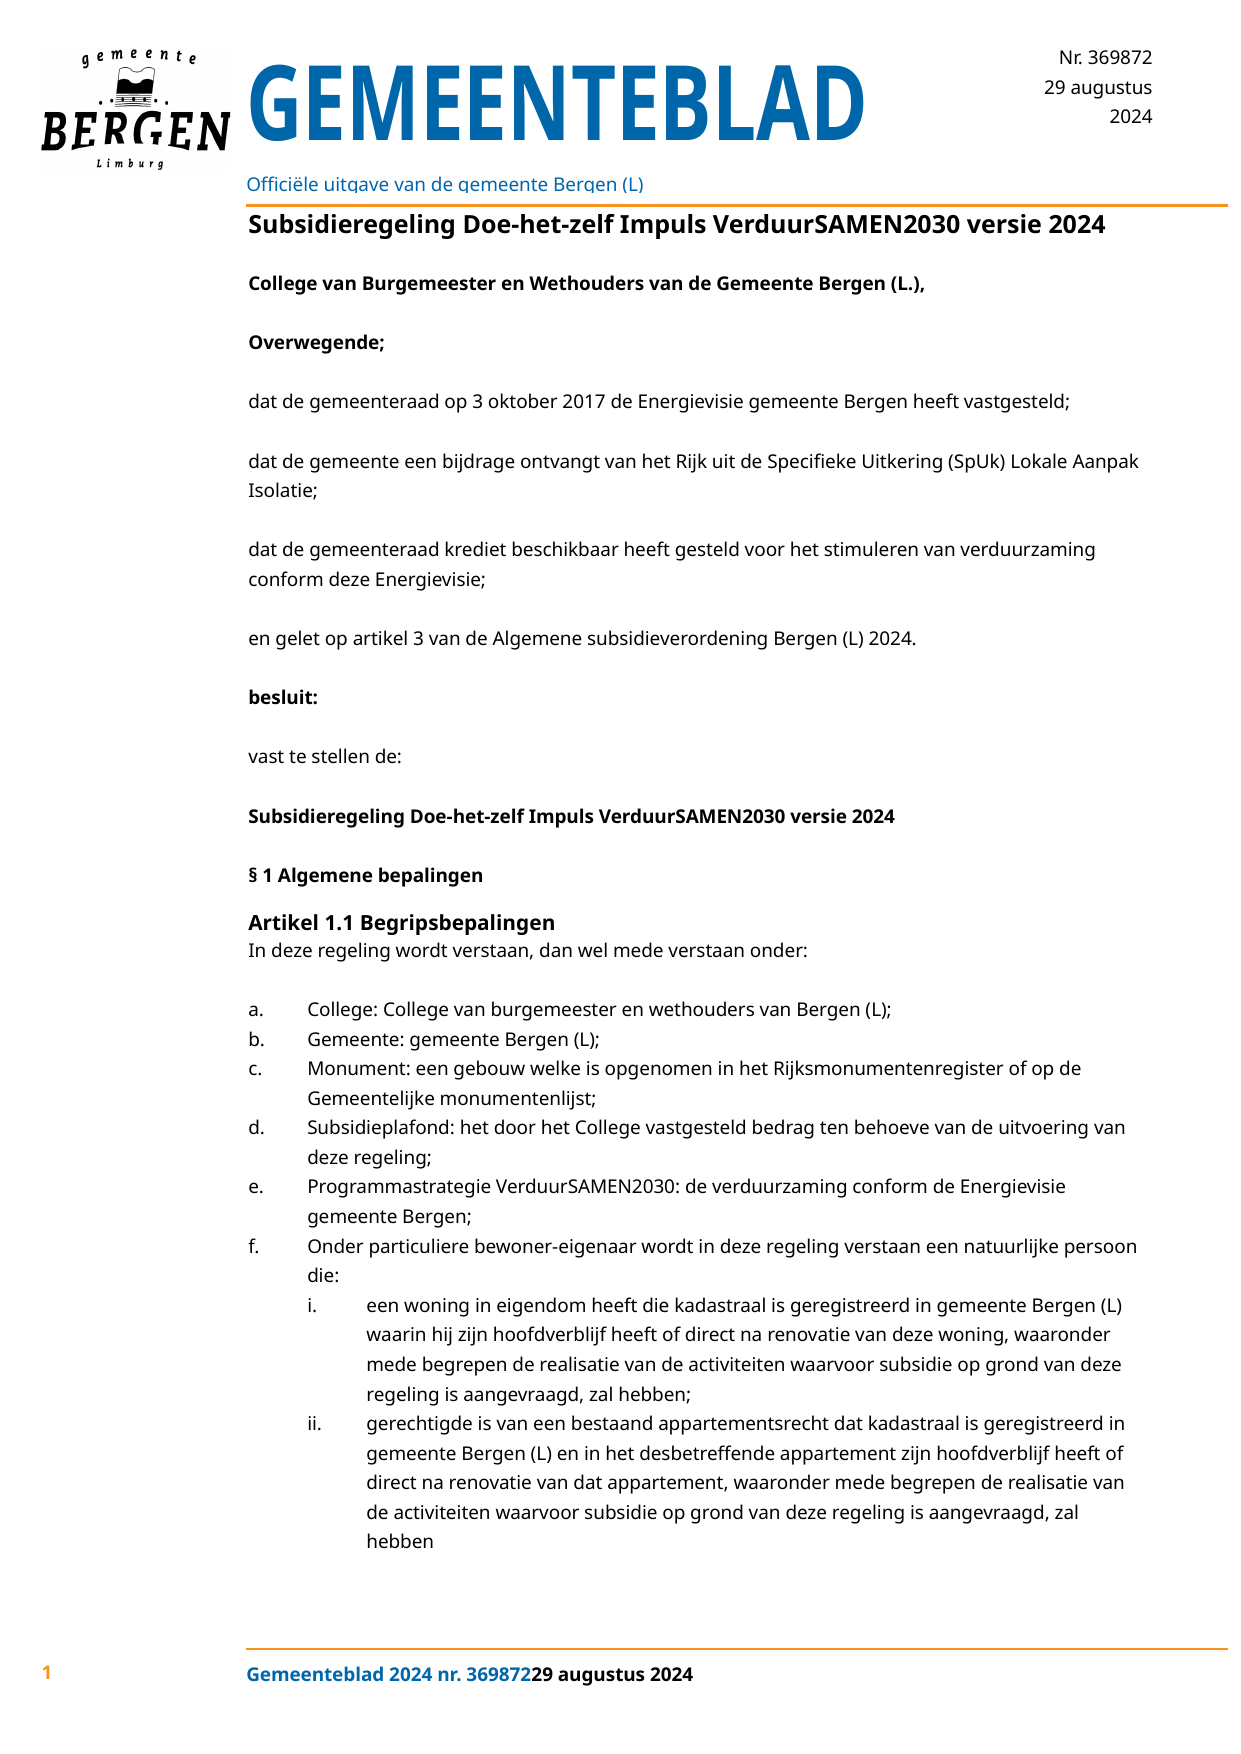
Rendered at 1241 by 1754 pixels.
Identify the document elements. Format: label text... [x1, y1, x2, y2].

text dat de gemeenteraad krediet beschikbaar heeft gesteld voor het stimuleren van verduurzaming conform deze Energievisie; [248, 537, 1152, 592]
picture [41, 47, 231, 172]
list Subsidieplafond: het door het College vastgesteld bedrag ten behoeve van de uitvoering van deze regeling; [248, 1114, 1152, 1170]
list gerechtigde is van een bestaand appartementsrecht dat kadastraal is geregistreerd in gemeente Bergen (L) en in het desbetreffende appartement zijn hoofdverblijf heeft of direct na renovatie van dat appartement, waaronder mede begrepen de realisatie van de activiteiten waarvoor subsidie op grond van deze regeling is aangevraagd, zal hebben [307, 1410, 1152, 1554]
text In deze regeling wordt verstaan, dan wel mede verstaan onder: [248, 937, 1152, 963]
list Programmastrategie VerduurSAMEN2030: de verduurzaming conform de Energievisie gemeente Bergen; [248, 1174, 1152, 1229]
list Onder particuliere bewoner-eigenaar wordt in deze regeling verstaan een natuurlijke persoon die: [248, 1233, 1152, 1288]
list Gemeente: gemeente Bergen (L); [248, 1026, 1152, 1051]
text Artikel 1.1 Begripsbepalingen [248, 908, 1152, 937]
text besluit: [248, 684, 1152, 710]
text vast te stellen de: [248, 744, 1152, 769]
text Overwegende; [248, 329, 1152, 355]
text dat de gemeenteraad op 3 oktober 2017 de Energievisie gemeente Bergen heeft vastgesteld; [248, 389, 1152, 414]
list een woning in eigendom heeft die kadastraal is geregistreerd in gemeente Bergen (L) waarin hij zijn hoofdverblijf heeft of direct na renovatie van deze woning, waaronder mede begrepen de realisatie van de activiteiten waarvoor subsidie op grond van deze regeling is aangevraagd, zal hebben; [307, 1292, 1152, 1406]
text § 1 Algemene bepalingen [248, 862, 1152, 888]
text en gelet op artikel 3 van de Algemene subsidieverordening Bergen (L) 2024. [248, 625, 1152, 651]
text dat de gemeente een bijdrage ontvangt van het Rijk uit de Specifieke Uitkering (SpUk) Lokale Aanpak Isolatie; [248, 448, 1152, 503]
list College: College van burgemeester en wethouders van Bergen (L); [248, 996, 1152, 1022]
text College van Burgemeester en Wethouders van de Gemeente Bergen (L.), [248, 270, 1152, 296]
list Monument: een gebouw welke is opgenomen in het Rijksmonumentenregister of op de Gemeentelijke monumentenlijst; [248, 1055, 1152, 1111]
text Subsidieregeling Doe-het-zelf Impuls VerduurSAMEN2030 versie 2024 [248, 803, 1152, 828]
text Subsidieregeling Doe-het-zelf Impuls VerduurSAMEN2030 versie 2024 [248, 207, 1152, 241]
